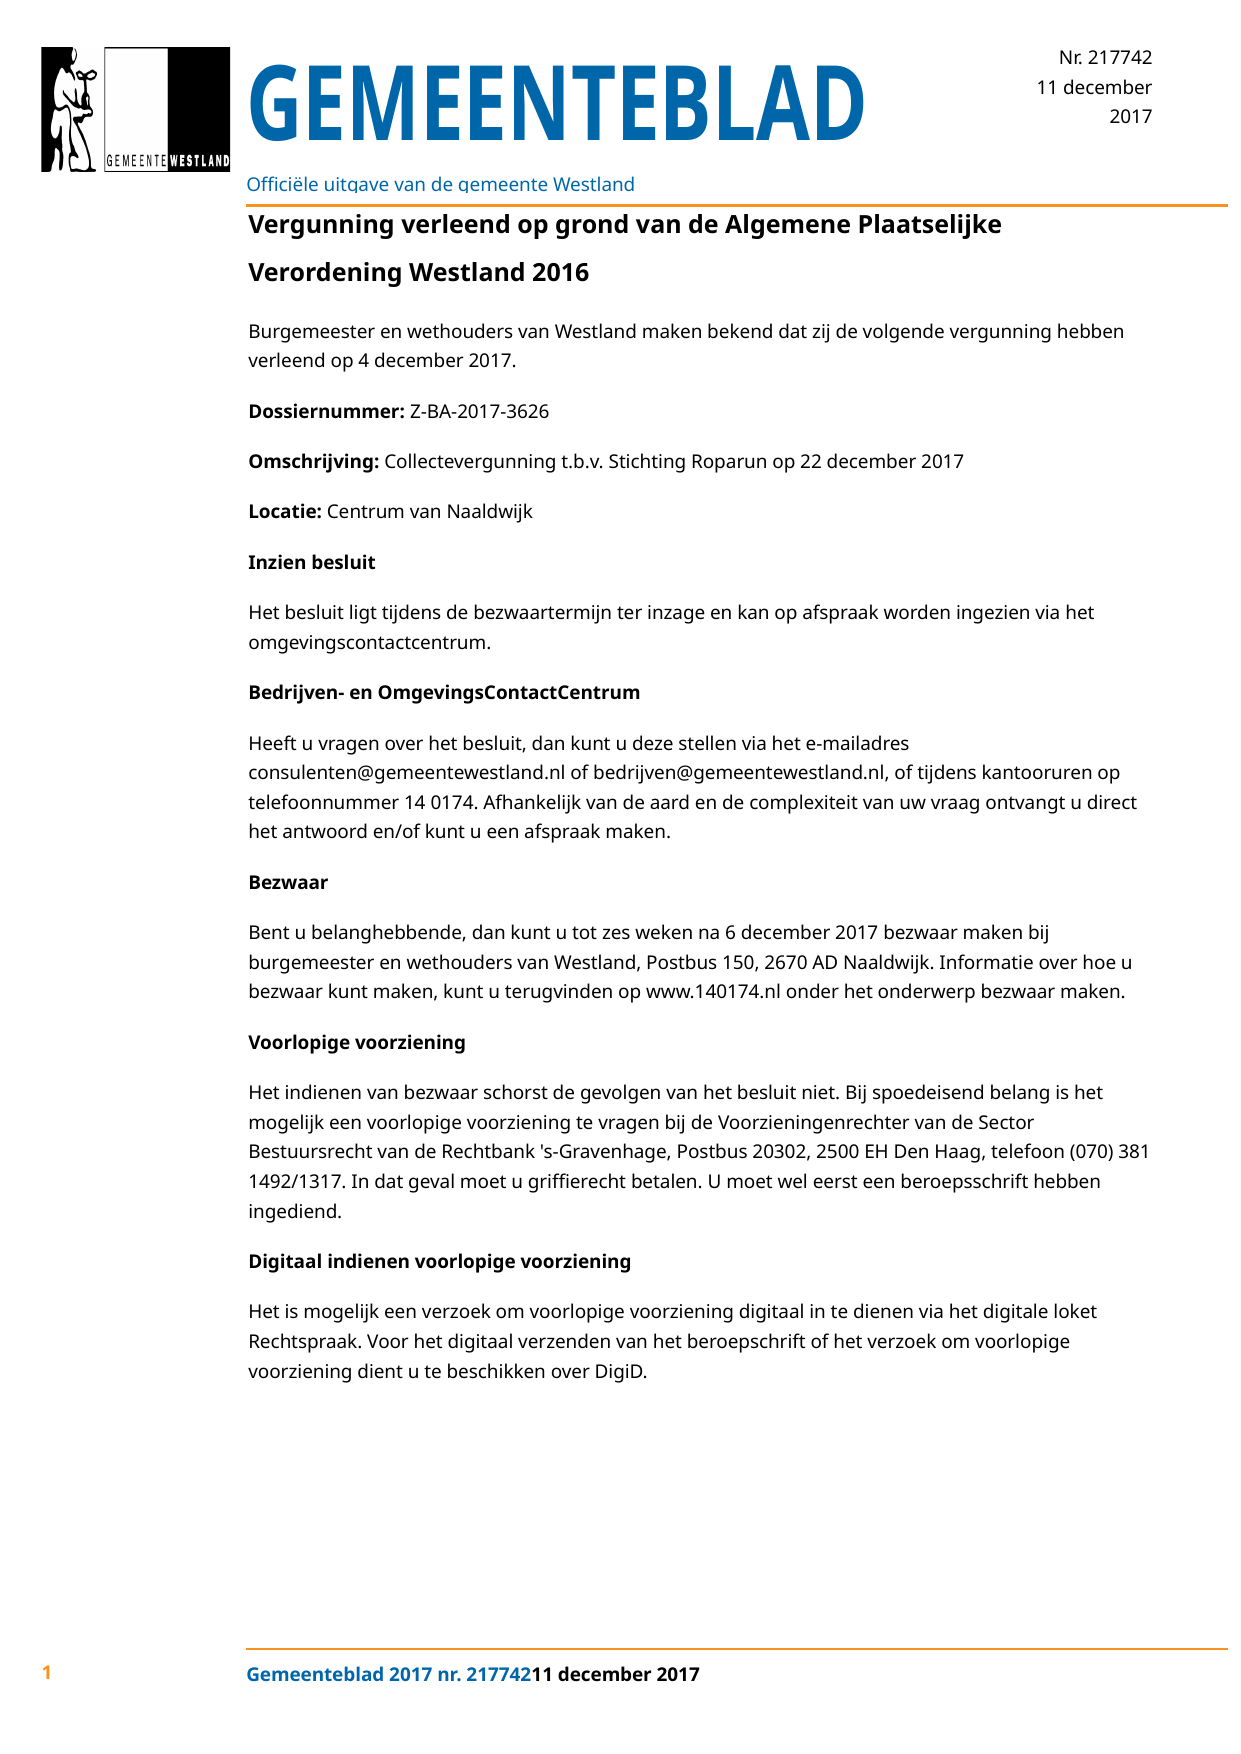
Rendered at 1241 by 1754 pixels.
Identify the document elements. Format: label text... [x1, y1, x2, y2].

text Burgemeester en wethouders van Westland maken bekend dat zij de volgende vergunning hebben verleend op 4 december 2017. [248, 318, 1152, 373]
text Heeft u vragen over het besluit, dan kunt u deze stellen via het e-mailadres consulenten@gemeentewestland.nl of bedrijven@gemeentewestland.nl, of tijdens kantooruren op telefoonnummer 14 0174. Afhankelijk van de aard en de complexiteit van uw vraag ontvangt u direct het antwoord en/of kunt u een afspraak maken. [248, 730, 1152, 844]
text Het besluit ligt tijdens de bezwaartermijn ter inzage en kan op afspraak worden ingezien via het omgevingscontactcentrum. [248, 599, 1152, 655]
text Vergunning verleend op grond van de Algemene Plaatselijke Verordening Westland 2016 [248, 207, 1152, 288]
text Bezwaar [248, 869, 1152, 895]
text Dossiernummer: Z-BA-2017-3626 [248, 398, 1152, 424]
text Inzien besluit [248, 549, 1152, 575]
text Bent u belanghebbende, dan kunt u tot zes weken na 6 december 2017 bezwaar maken bij burgemeester en wethouders van Westland, Postbus 150, 2670 AD Naaldwijk. Informatie over hoe u bezwaar kunt maken, kunt u terugvinden op www.140174.nl onder het onderwerp bezwaar maken. [248, 919, 1152, 1004]
text Locatie: Centrum van Naaldwijk [248, 499, 1152, 524]
text Het is mogelijk een verzoek om voorlopige voorziening digitaal in te dienen via het digitale loket Rechtspraak. Voor het digitaal verzenden van het beroepschrift of het verzoek om voorlopige voorziening dient u te beschikken over DigiD. [248, 1299, 1152, 1384]
text Digitaal indienen voorlopige voorziening [248, 1248, 1152, 1274]
picture [41, 47, 231, 172]
text Omschrijving: Collectevergunning t.b.v. Stichting Roparun op 22 december 2017 [248, 448, 1152, 474]
text Bedrijven- en OmgevingsContactCentrum [248, 679, 1152, 705]
text Voorlopige voorziening [248, 1029, 1152, 1055]
text Het indienen van bezwaar schorst de gevolgen van het besluit niet. Bij spoedeisend belang is het mogelijk een voorlopige voorziening te vragen bij de Voorzieningenrechter van de Sector Bestuursrecht van de Rechtbank 's-Gravenhage, Postbus 20302, 2500 EH Den Haag, telefoon (070) 381 1492/1317. In dat geval moet u griffierecht betalen. U moet wel eerst een beroepsschrift hebben ingediend. [248, 1079, 1152, 1224]
